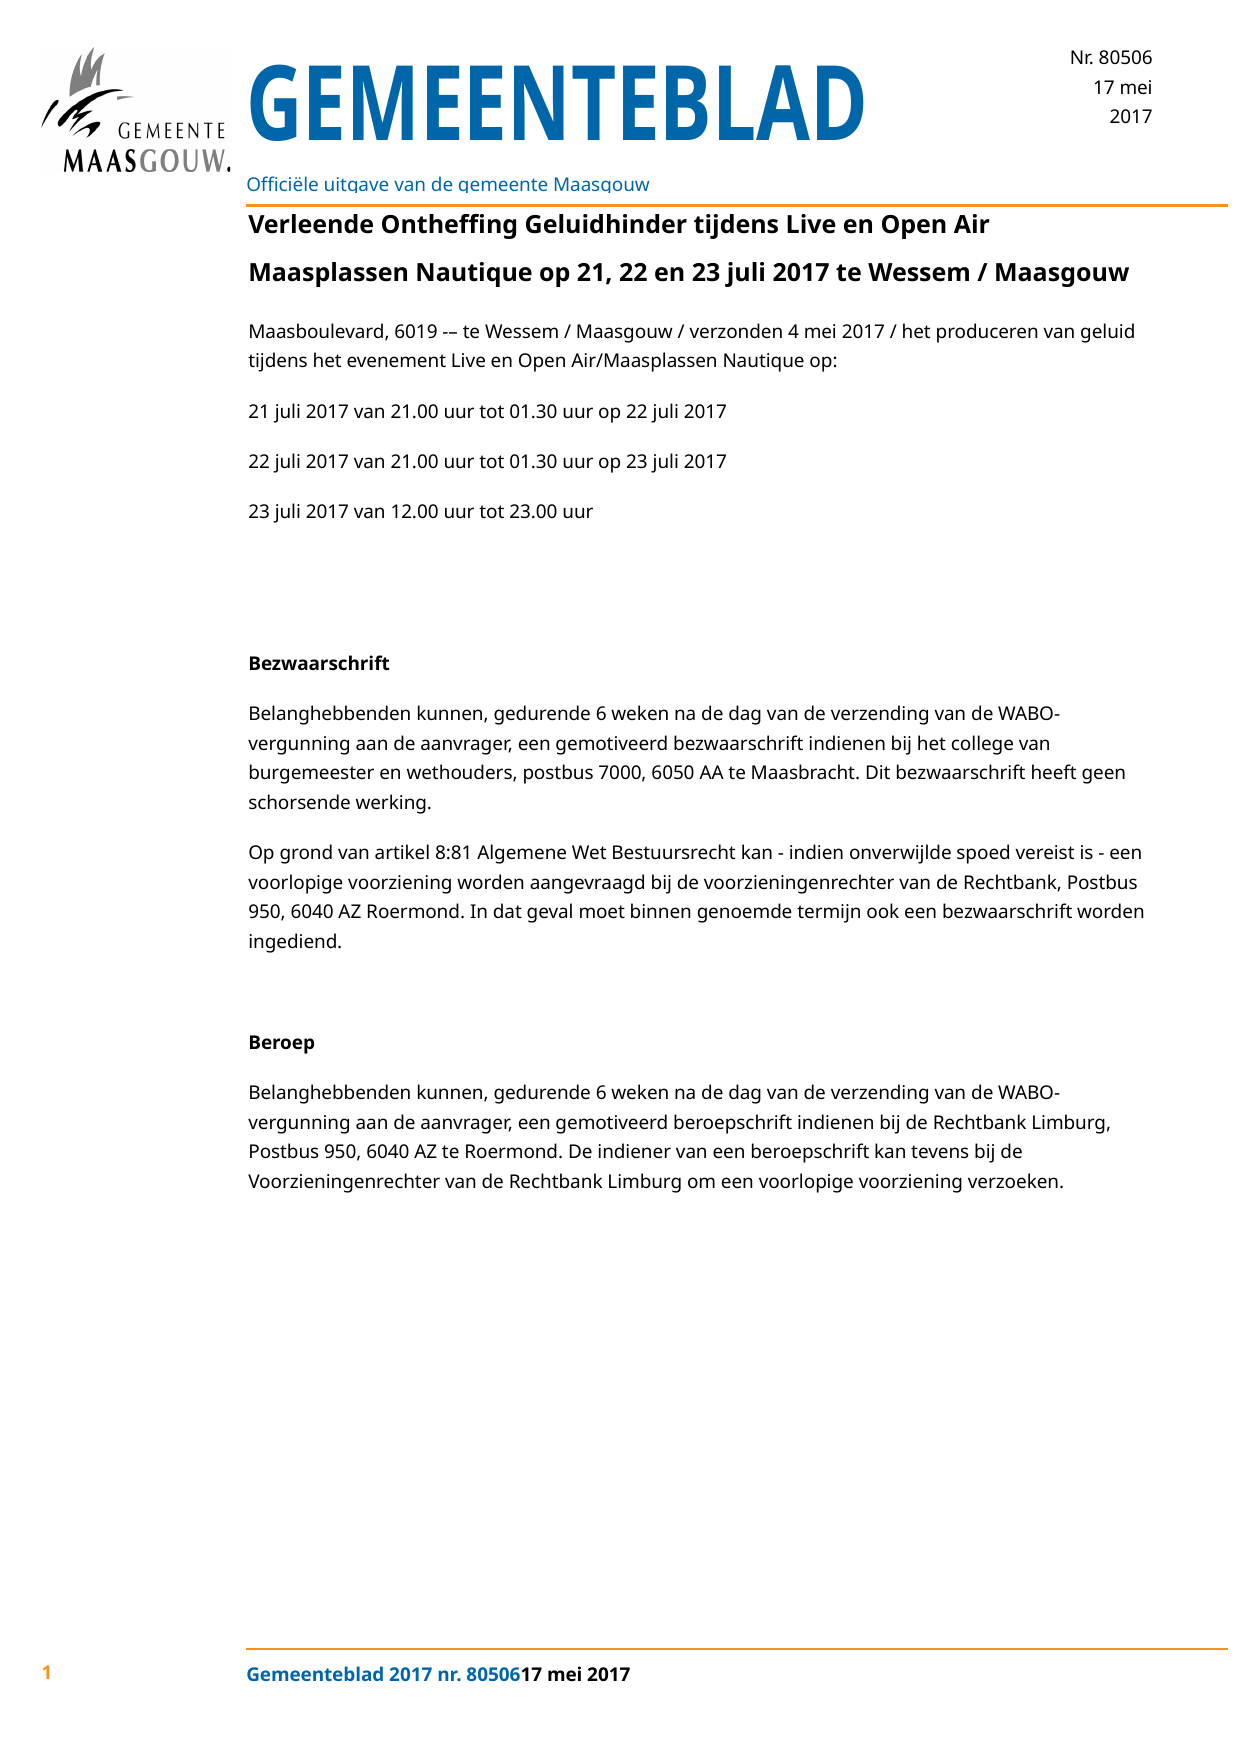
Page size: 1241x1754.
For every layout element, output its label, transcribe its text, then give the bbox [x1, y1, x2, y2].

text Op grond van artikel 8:81 Algemene Wet Bestuursrecht kan - indien onverwijlde spoed vereist is - een voorlopige voorziening worden aangevraagd bij de voorzieningenrechter van de Rechtbank, Postbus 950, 6040 AZ Roermond. In dat geval moet binnen genoemde termijn ook een bezwaarschrift worden ingediend. [248, 839, 1152, 954]
text Belanghebbenden kunnen, gedurende 6 weken na de dag van de verzending van de WABO-vergunning aan de aanvrager, een gemotiveerd beroepschrift indienen bij de Rechtbank Limburg, Postbus 950, 6040 AZ te Roermond. De indiener van een beroepschrift kan tevens bij de Voorzieningenrechter van de Rechtbank Limburg om een voorlopige voorziening verzoeken. [248, 1079, 1152, 1194]
picture [41, 47, 231, 172]
text Belanghebbenden kunnen, gedurende 6 weken na de dag van de verzending van de WABO-vergunning aan de aanvrager, een gemotiveerd bezwaarschrift indienen bij het college van burgemeester en wethouders, postbus 7000, 6050 AA te Maasbracht. Dit bezwaarschrift heeft geen schorsende werking. [248, 700, 1152, 815]
text Maasboulevard, 6019 -– te Wessem / Maasgouw / verzonden 4 mei 2017 / het produceren van geluid tijdens het evenement Live en Open Air/Maasplassen Nautique op: [248, 318, 1152, 373]
text 23 juli 2017 van 12.00 uur tot 23.00 uur [248, 499, 1152, 524]
text Bezwaarschrift [248, 650, 1152, 676]
text 22 juli 2017 van 21.00 uur tot 01.30 uur op 23 juli 2017 [248, 448, 1152, 474]
text 21 juli 2017 van 21.00 uur tot 01.30 uur op 22 juli 2017 [248, 398, 1152, 424]
text Beroep [248, 1029, 1152, 1055]
text Verleende Ontheffing Geluidhinder tijdens Live en Open Air Maasplassen Nautique op 21, 22 en 23 juli 2017 te Wessem / Maasgouw [248, 207, 1152, 288]
